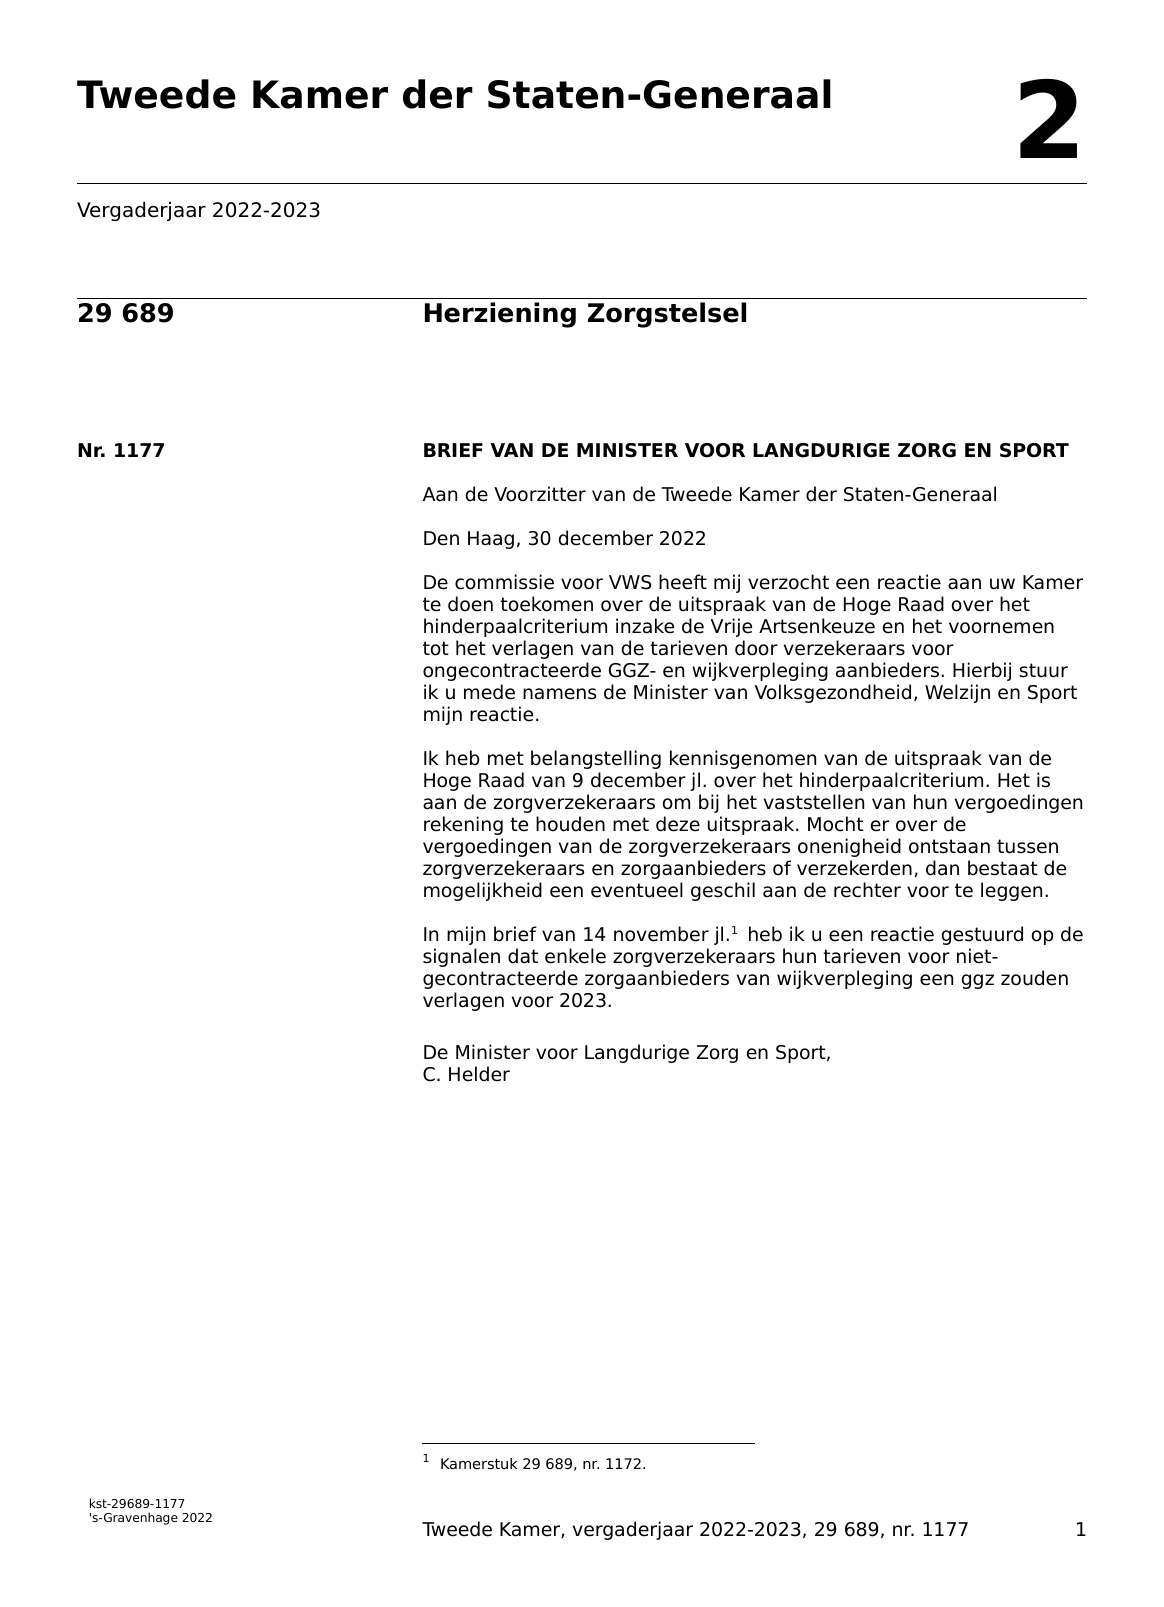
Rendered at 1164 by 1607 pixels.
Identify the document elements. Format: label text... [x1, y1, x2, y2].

text Ik heb met belangstelling kennisgenomen van de uitspraak van de Hoge Raad van 9 december jl. over het hinderpaalcriterium. Het is aan de zorgverzekeraars om bij het vaststellen van hun vergoedingen rekening te houden met deze uitspraak. Mocht er over de vergoedingen van de zorgverzekeraars onenigheid ontstaan tussen zorgverzekeraars en zorgaanbieders of verzekerden, dan bestaat de mogelijkheid een eventueel geschil aan de rechter voor te leggen. [422, 748, 1087, 902]
table_header 2 [886, 59, 1087, 183]
subtitle Nr. 1177 BRIEF VAN DE MINISTER VOOR LANGDURIGE ZORG EN SPORT [77, 440, 1087, 462]
subtitle 29 689 Herziening Zorgstelsel [77, 299, 1087, 329]
table_header Tweede Kamer der Staten-Generaal [77, 59, 886, 183]
text kst-29689-1177 [88, 1497, 323, 1511]
text De Minister voor Langdurige Zorg en Sport, C. Helder [422, 1042, 1087, 1086]
table_cell Vergaderjaar 2022-2023 [77, 184, 1087, 298]
text Kamerstuk 29 689, nr. 1172. [422, 1452, 1087, 1474]
text De commissie voor VWS heeft mij verzocht een reactie aan uw Kamer te doen toekomen over de uitspraak van de Hoge Raad over het hinderpaalcriterium inzake de Vrije Artsenkeuze en het voornemen tot het verlagen van de tarieven door verzekeraars voor ongecontracteerde GGZ- en wijkverpleging aanbieders. Hierbij stuur ik u mede namens de Minister van Volksgezondheid, Welzijn en Sport mijn reactie. [422, 572, 1087, 726]
text Aan de Voorzitter van de Tweede Kamer der Staten-Generaal [422, 484, 1087, 506]
text In mijn brief van 14 november jl. heb ik u een reactie gestuurd op de signalen dat enkele zorgverzekeraars hun tarieven voor niet-gecontracteerde zorgaanbieders van wijkverpleging een ggz zouden verlagen voor 2023. [422, 924, 1087, 1012]
text Den Haag, 30 december 2022 [422, 528, 1087, 550]
text 's-Gravenhage 2022 [88, 1511, 323, 1525]
